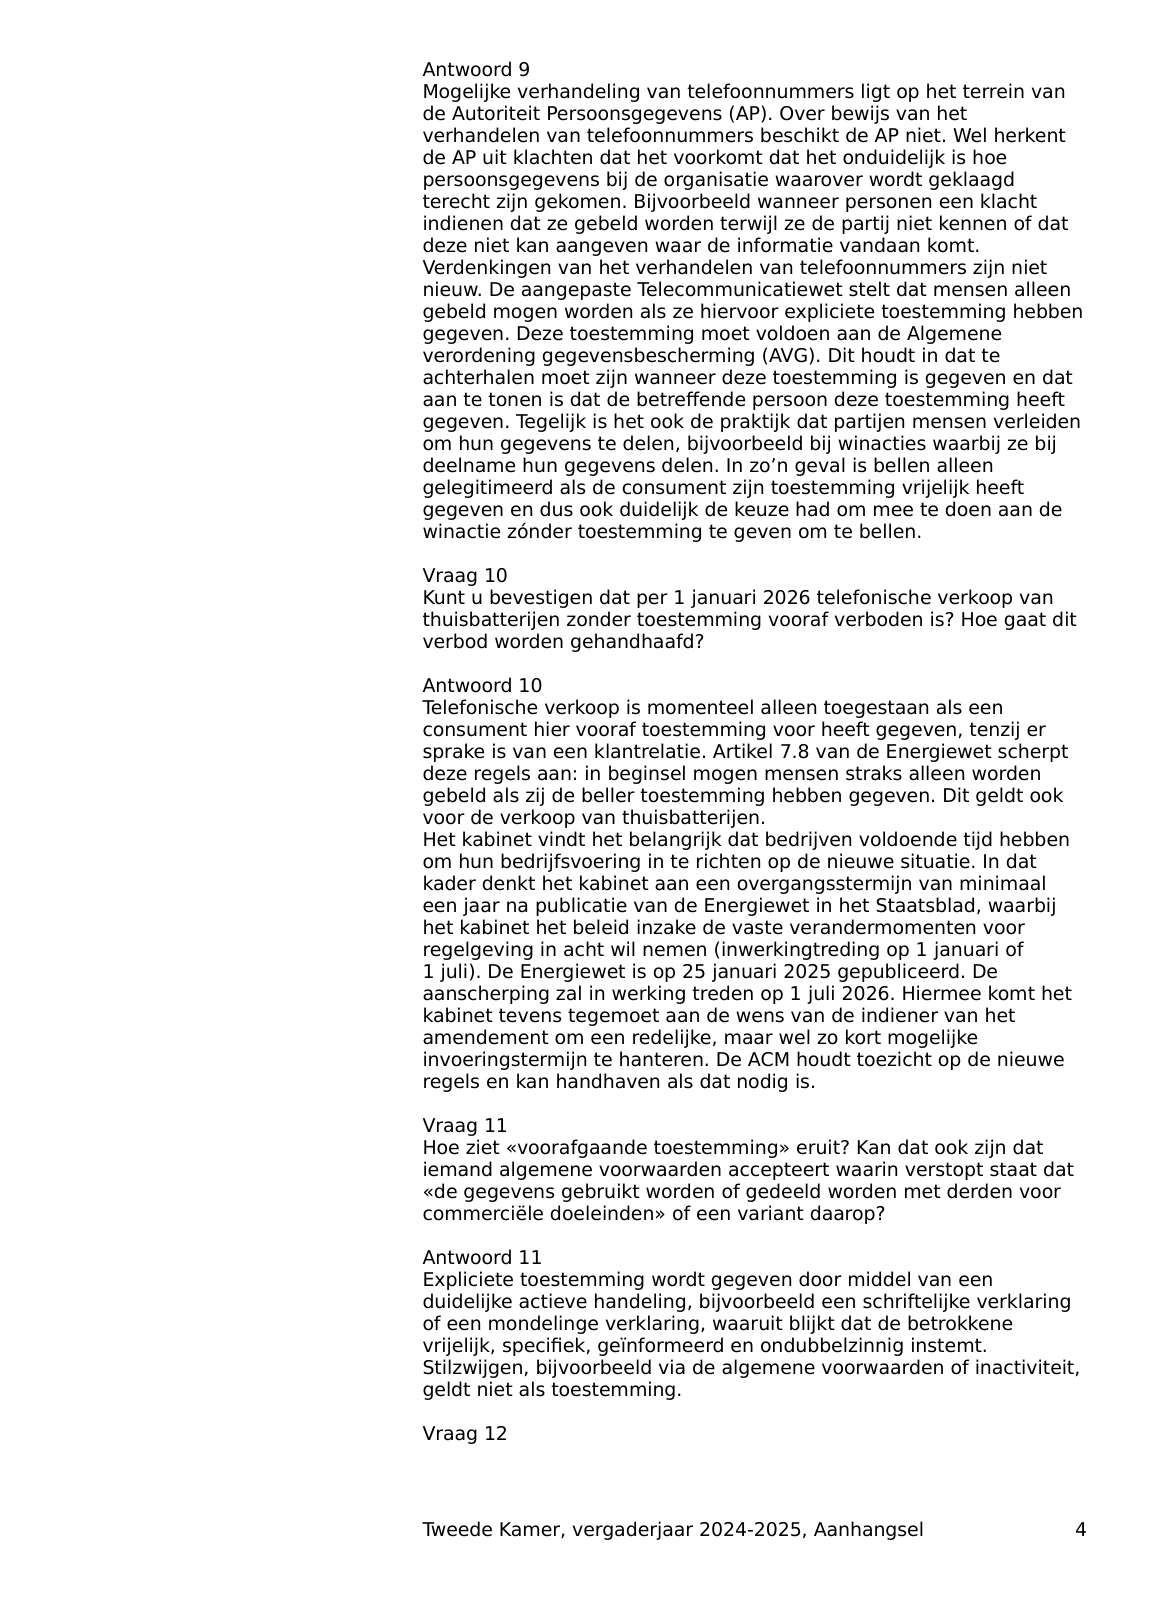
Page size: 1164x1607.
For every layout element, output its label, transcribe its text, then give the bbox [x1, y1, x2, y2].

text Vraag 11 [422, 1115, 1087, 1137]
text Expliciete toestemming wordt gegeven door middel van een duidelijke actieve handeling, bijvoorbeeld een schriftelijke verklaring of een mondelinge verklaring, waaruit blijkt dat de betrokkene vrijelijk, specifiek, geïnformeerd en ondubbelzinnig instemt. Stilzwijgen, bijvoorbeeld via de algemene voorwaarden of inactiviteit, geldt niet als toestemming. [422, 1269, 1087, 1401]
text Mogelijke verhandeling van telefoonnummers ligt op het terrein van de Autoriteit Persoonsgegevens (AP). Over bewijs van het verhandelen van telefoonnummers beschikt de AP niet. Wel herkent de AP uit klachten dat het voorkomt dat het onduidelijk is hoe persoonsgegevens bij de organisatie waarover wordt geklaagd terecht zijn gekomen. Bijvoorbeeld wanneer personen een klacht indienen dat ze gebeld worden terwijl ze de partij niet kennen of dat deze niet kan aangeven waar de informatie vandaan komt. [422, 81, 1087, 257]
text Telefonische verkoop is momenteel alleen toegestaan als een consument hier vooraf toestemming voor heeft gegeven, tenzij er sprake is van een klantrelatie. Artikel 7.8 van de Energiewet scherpt deze regels aan: in beginsel mogen mensen straks alleen worden gebeld als zij de beller toestemming hebben gegeven. Dit geldt ook voor de verkoop van thuisbatterijen. [422, 697, 1087, 829]
text Verdenkingen van het verhandelen van telefoonnummers zijn niet nieuw. De aangepaste Telecommunicatiewet stelt dat mensen alleen gebeld mogen worden als ze hiervoor expliciete toestemming hebben gegeven. Deze toestemming moet voldoen aan de Algemene verordening gegevensbescherming (AVG). Dit houdt in dat te achterhalen moet zijn wanneer deze toestemming is gegeven en dat aan te tonen is dat de betreffende persoon deze toestemming heeft gegeven. Tegelijk is het ook de praktijk dat partijen mensen verleiden om hun gegevens te delen, bijvoorbeeld bij winacties waarbij ze bij deelname hun gegevens delen. In zo’n geval is bellen alleen gelegitimeerd als de consument zijn toestemming vrijelijk heeft gegeven en dus ook duidelijk de keuze had om mee te doen aan de winactie zónder toestemming te geven om te bellen. [422, 257, 1087, 543]
text Kunt u bevestigen dat per 1 januari 2026 telefonische verkoop van thuisbatterijen zonder toestemming vooraf verboden is? Hoe gaat dit verbod worden gehandhaafd? [422, 587, 1087, 653]
text Vraag 12 [422, 1423, 1087, 1445]
text Vraag 10 [422, 565, 1087, 587]
text Hoe ziet «voorafgaande toestemming» eruit? Kan dat ook zijn dat iemand algemene voorwaarden accepteert waarin verstopt staat dat «de gegevens gebruikt worden of gedeeld worden met derden voor commerciële doeleinden» of een variant daarop? [422, 1137, 1087, 1224]
text Het kabinet vindt het belangrijk dat bedrijven voldoende tijd hebben om hun bedrijfsvoering in te richten op de nieuwe situatie. In dat kader denkt het kabinet aan een overgangsstermijn van minimaal een jaar na publicatie van de Energiewet in het Staatsblad, waarbij het kabinet het beleid inzake de vaste verandermomenten voor regelgeving in acht wil nemen (inwerkingtreding op 1 januari of 1 juli). De Energiewet is op 25 januari 2025 gepubliceerd. De aanscherping zal in werking treden op 1 juli 2026. Hiermee komt het kabinet tevens tegemoet aan de wens van de indiener van het amendement om een redelijke, maar wel zo kort mogelijke invoeringstermijn te hanteren. De ACM houdt toezicht op de nieuwe regels en kan handhaven als dat nodig is. [422, 829, 1087, 1092]
text Antwoord 10 [422, 675, 1087, 697]
text Antwoord 11 [422, 1247, 1087, 1269]
text Antwoord 9 [422, 59, 1087, 81]
